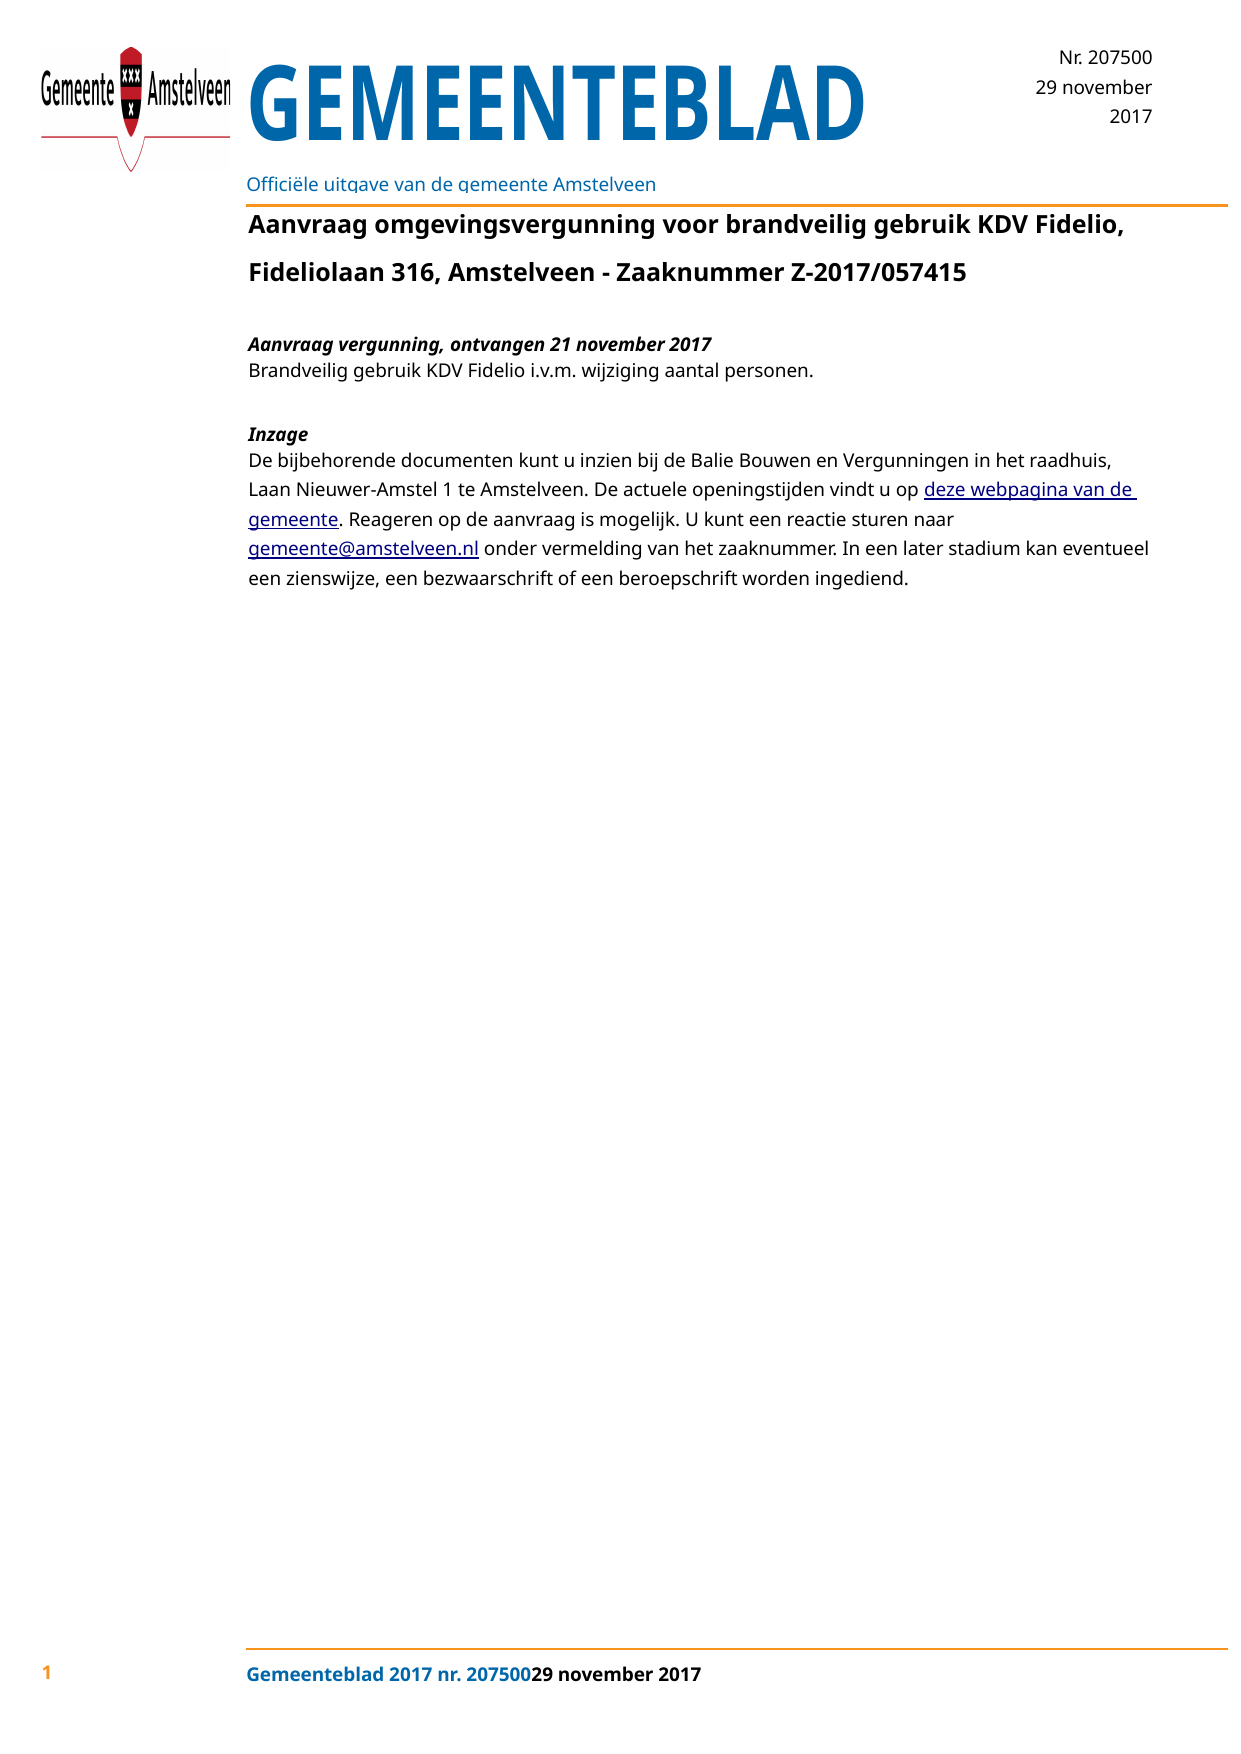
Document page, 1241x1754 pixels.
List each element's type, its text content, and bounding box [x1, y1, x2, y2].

text Inzage [248, 421, 1152, 447]
text Aanvraag vergunning, ontvangen 21 november 2017 [248, 331, 1152, 357]
text De bijbehorende documenten kunt u inzien bij de Balie Bouwen en Vergunningen in het raadhuis, Laan Nieuwer-Amstel 1 te Amstelveen. De actuele openingstijden vindt u op deze webpagina van de gemeente. Reageren op de aanvraag is mogelijk. U kunt een reactie sturen naar gemeente@amstelveen.nl onder vermelding van het zaaknummer. In een later stadium kan eventueel een zienswijze, een bezwaarschrift of een beroepschrift worden ingediend. [248, 447, 1152, 591]
text Brandveilig gebruik KDV Fidelio i.v.m. wijziging aantal personen. [248, 357, 1152, 383]
text Aanvraag omgevingsvergunning voor brandveilig gebruik KDV Fidelio, Fideliolaan 316, Amstelveen - Zaaknummer Z-2017/057415 [248, 207, 1152, 288]
picture [41, 47, 231, 172]
